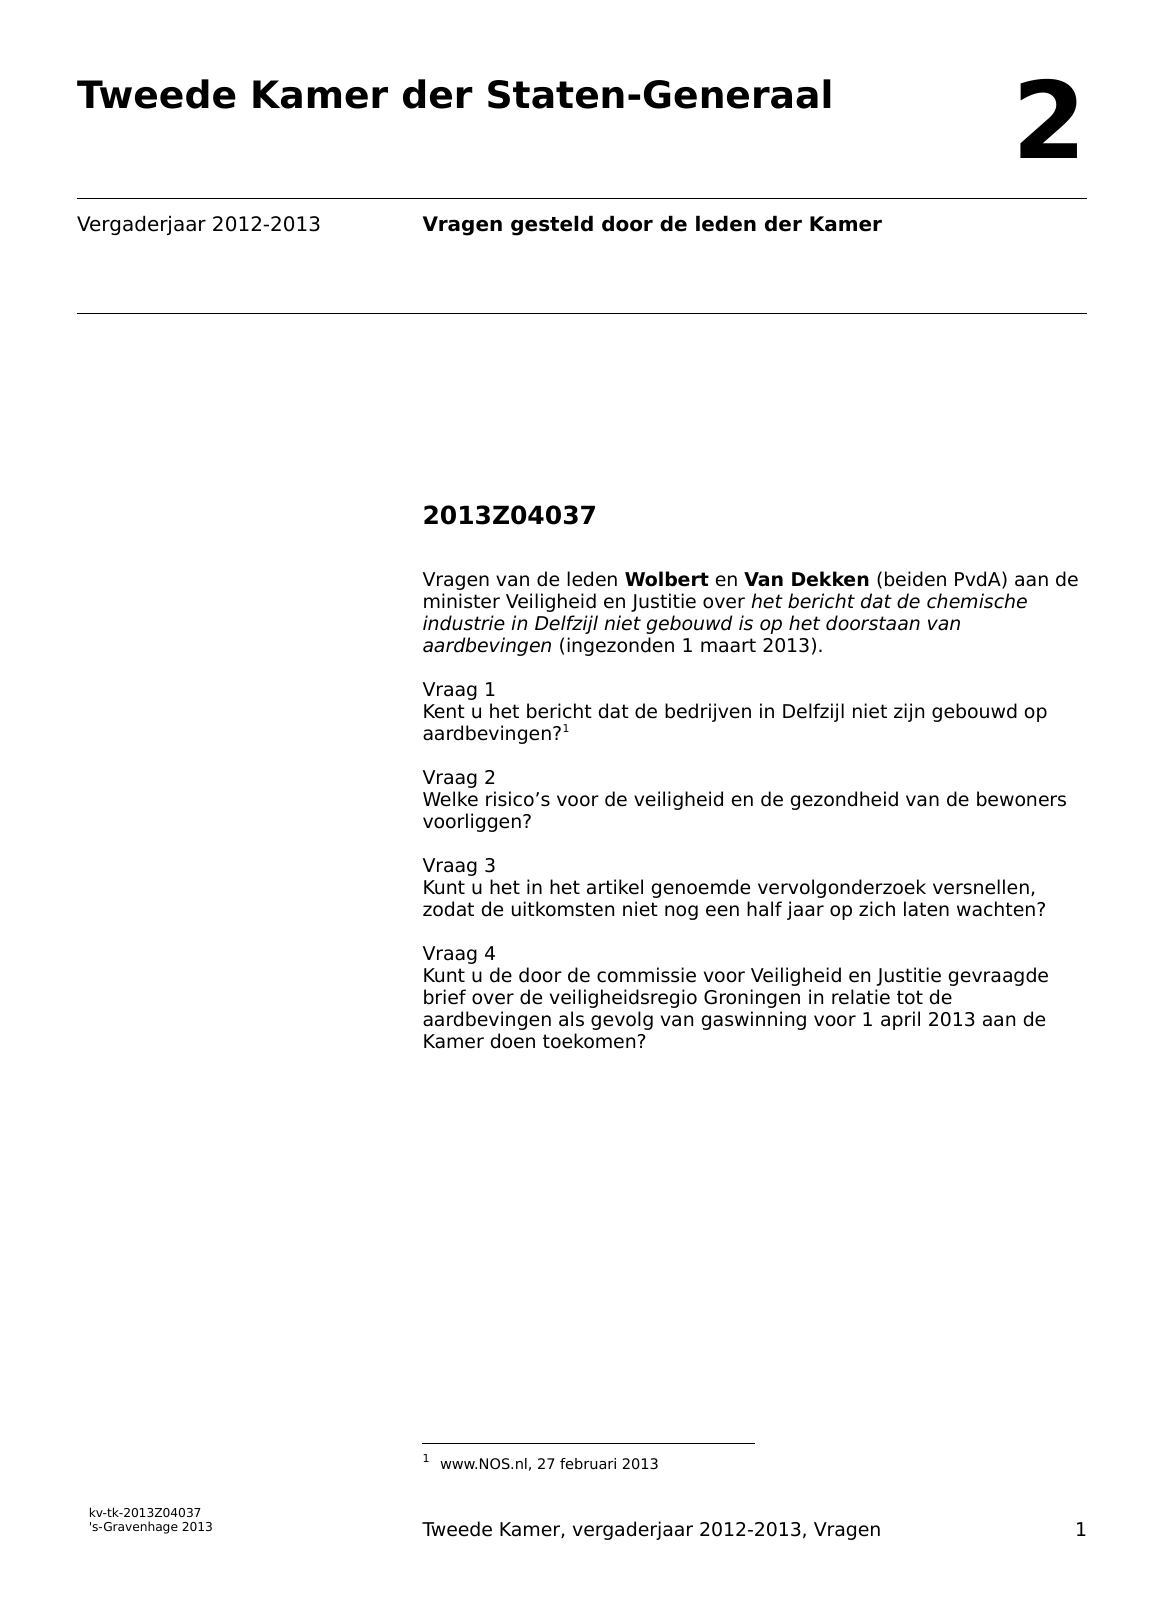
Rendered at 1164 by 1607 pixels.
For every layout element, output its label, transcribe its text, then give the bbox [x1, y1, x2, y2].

text Kent u het bericht dat de bedrijven in Delfzijl niet zijn gebouwd op aardbevingen? [422, 701, 1087, 745]
text Vraag 4 [422, 943, 1087, 965]
table_cell Vragen gesteld door de leden der Kamer [422, 199, 1087, 313]
table_header Tweede Kamer der Staten-Generaal [77, 59, 886, 198]
table_cell Vergaderjaar 2012-2013 [77, 199, 422, 313]
text Vragen van de leden Wolbert en Van Dekken (beiden PvdA) aan de minister Veiligheid en Justitie over het bericht dat de chemische industrie in Delfzijl niet gebouwd is op het doorstaan van aardbevingen (ingezonden 1 maart 2013). [422, 569, 1087, 657]
text Kunt u het in het artikel genoemde vervolgonderzoek versnellen, zodat de uitkomsten niet nog een half jaar op zich laten wachten? [422, 877, 1087, 921]
text 's-Gravenhage 2013 [88, 1520, 323, 1534]
text Welke risico’s voor de veiligheid en de gezondheid van de bewoners voorliggen? [422, 789, 1087, 833]
text Kunt u de door de commissie voor Veiligheid en Justitie gevraagde brief over de veiligheidsregio Groningen in relatie tot de aardbevingen als gevolg van gaswinning voor 1 april 2013 aan de Kamer doen toekomen? [422, 965, 1087, 1053]
text www.NOS.nl, 27 februari 2013 [422, 1452, 1087, 1474]
text Vraag 1 [422, 679, 1087, 701]
text 2013Z04037 [422, 501, 1087, 531]
table_header 2 [886, 59, 1087, 198]
text Vraag 2 [422, 767, 1087, 789]
text kv-tk-2013Z04037 [88, 1506, 323, 1520]
text Vraag 3 [422, 855, 1087, 877]
